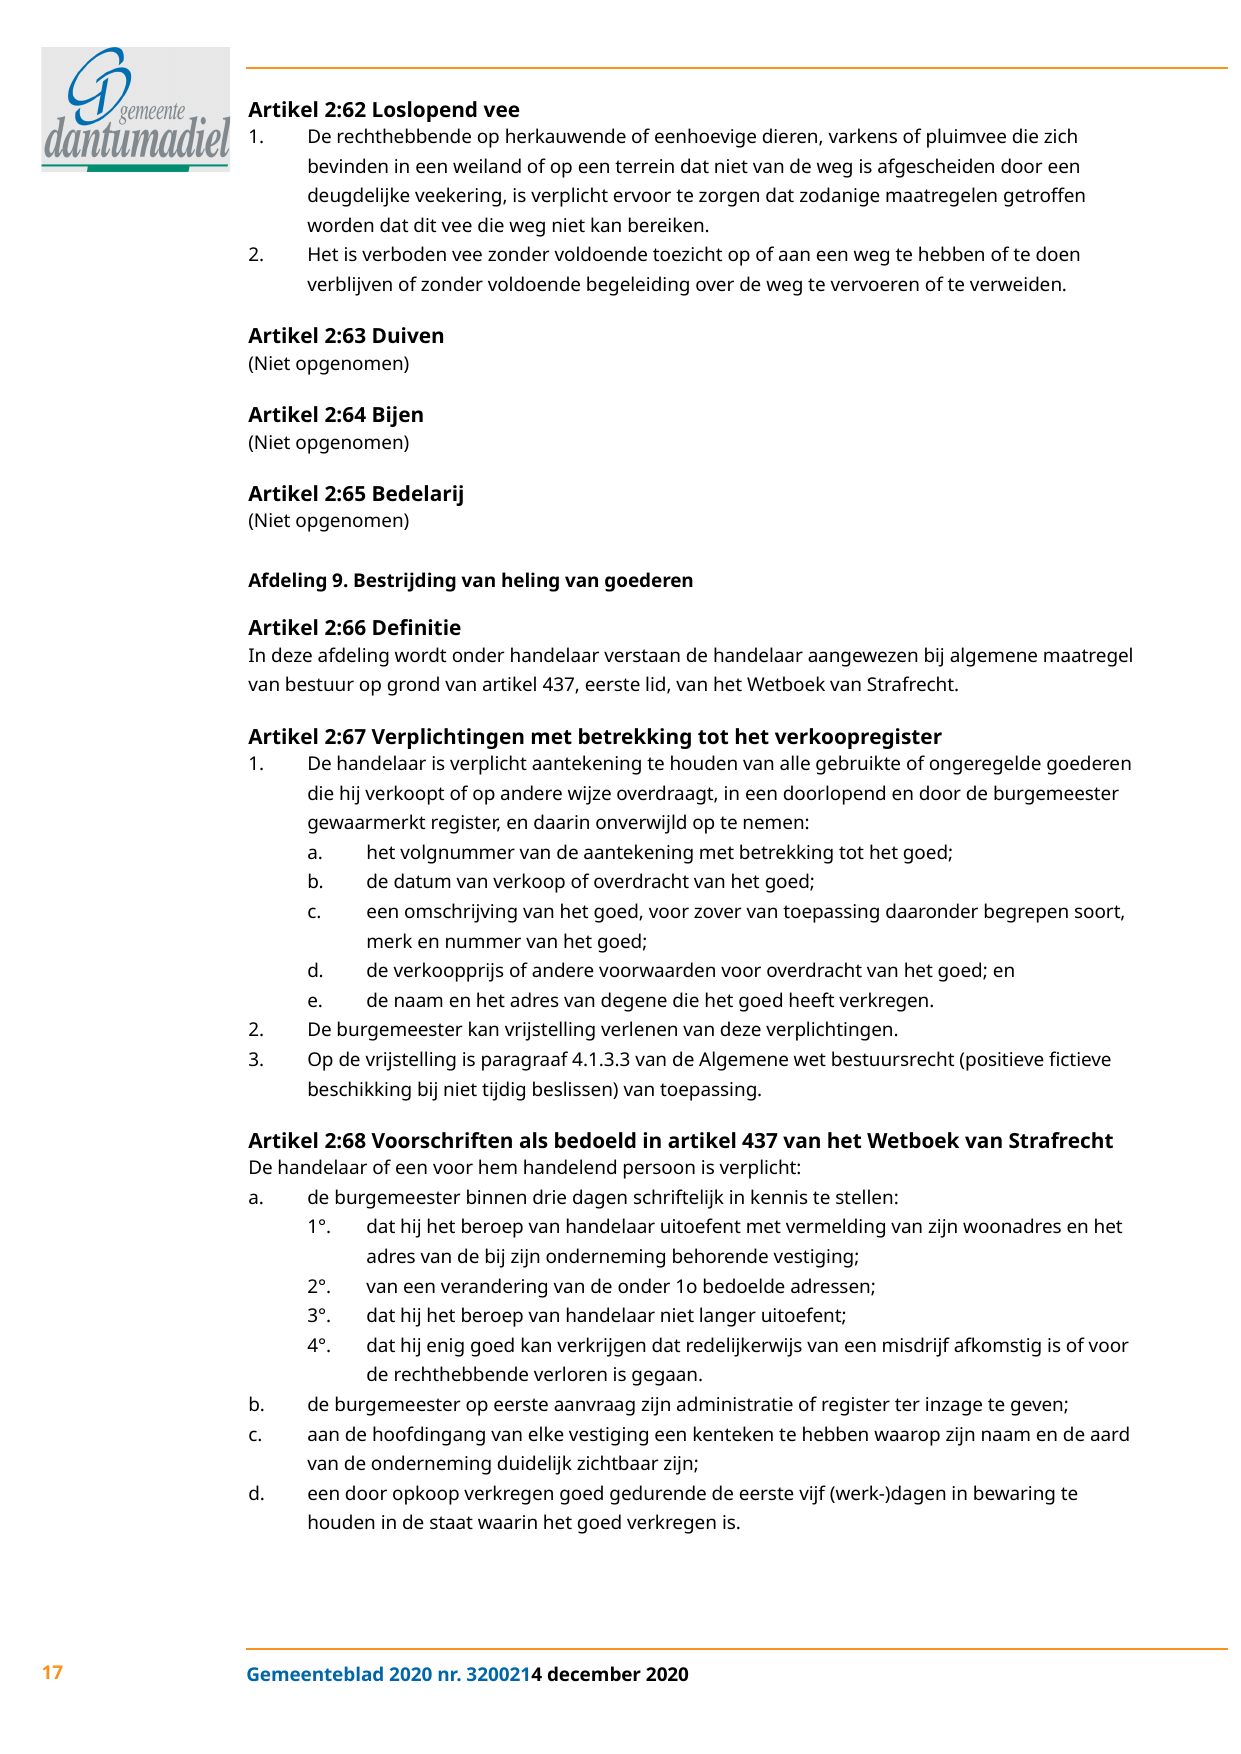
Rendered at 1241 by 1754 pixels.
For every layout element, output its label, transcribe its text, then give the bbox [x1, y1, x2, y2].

list de verkoopprijs of andere voorwaarden voor overdracht van het goed; en [307, 957, 1152, 983]
picture [41, 47, 231, 172]
text De handelaar of een voor hem handelend persoon is verplicht: [248, 1154, 1152, 1180]
list van een verandering van de onder 1o bedoelde adressen; [307, 1273, 1152, 1299]
list het volgnummer van de aantekening met betrekking tot het goed; [307, 839, 1152, 865]
text Artikel 2:68 Voorschriften als bedoeld in artikel 437 van het Wetboek van Strafrecht [248, 1126, 1152, 1154]
list dat hij enig goed kan verkrijgen dat redelijkerwijs van een misdrijf afkomstig is of voor de rechthebbende verloren is gegaan. [307, 1332, 1152, 1387]
list een door opkoop verkregen goed gedurende de eerste vijf (werk-)dagen in bewaring te houden in de staat waarin het goed verkregen is. [248, 1480, 1152, 1535]
text Artikel 2:67 Verplichtingen met betrekking tot het verkoopregister [248, 722, 1152, 750]
text Artikel 2:62 Loslopend vee [248, 95, 1152, 123]
text (Niet opgenomen) [248, 429, 1152, 454]
list De burgemeester kan vrijstelling verlenen van deze verplichtingen. [248, 1017, 1152, 1042]
text Artikel 2:65 Bedelarij [248, 479, 1152, 508]
list de naam en het adres van degene die het goed heeft verkregen. [307, 987, 1152, 1013]
text Artikel 2:66 Definitie [248, 613, 1152, 642]
text Artikel 2:63 Duiven [248, 322, 1152, 350]
list de burgemeester op eerste aanvraag zijn administratie of register ter inzage te geven; [248, 1391, 1152, 1417]
list Op de vrijstelling is paragraaf 4.1.3.3 van de Algemene wet bestuursrecht (positieve fictieve beschikking bij niet tijdig beslissen) van toepassing. [248, 1046, 1152, 1101]
list dat hij het beroep van handelaar niet langer uitoefent; [307, 1302, 1152, 1328]
list De handelaar is verplicht aantekening te houden van alle gebruikte of ongeregelde goederen die hij verkoopt of op andere wijze overdraagt, in een doorlopend en door de burgemeester gewaarmerkt register, en daarin onverwijld op te nemen: [248, 750, 1152, 835]
list dat hij het beroep van handelaar uitoefent met vermelding van zijn woonadres en het adres van de bij zijn onderneming behorende vestiging; [307, 1214, 1152, 1269]
list Het is verboden vee zonder voldoende toezicht op of aan een weg te hebben of te doen verblijven of zonder voldoende begeleiding over de weg te vervoeren of te verweiden. [248, 242, 1152, 297]
text (Niet opgenomen) [248, 350, 1152, 376]
text In deze afdeling wordt onder handelaar verstaan de handelaar aangewezen bij algemene maatregel van bestuur op grond van artikel 437, eerste lid, van het Wetboek van Strafrecht. [248, 642, 1152, 697]
list de datum van verkoop of overdracht van het goed; [307, 869, 1152, 894]
list De rechthebbende op herkauwende of eenhoevige dieren, varkens of pluimvee die zich bevinden in een weiland of op een terrein dat niet van de weg is afgescheiden door een deugdelijke veekering, is verplicht ervoor te zorgen dat zodanige maatregelen getroffen worden dat dit vee die weg niet kan bereiken. [248, 123, 1152, 238]
list de burgemeester binnen drie dagen schriftelijk in kennis te stellen: [248, 1184, 1152, 1210]
list een omschrijving van het goed, voor zover van toepassing daaronder begrepen soort, merk en nummer van het goed; [307, 898, 1152, 953]
text Artikel 2:64 Bijen [248, 400, 1152, 429]
text (Niet opgenomen) [248, 508, 1152, 533]
list aan de hoofdingang van elke vestiging een kenteken te hebben waarop zijn naam en de aard van de onderneming duidelijk zichtbaar zijn; [248, 1421, 1152, 1476]
text Afdeling 9. Bestrijding van heling van goederen [248, 567, 1152, 593]
